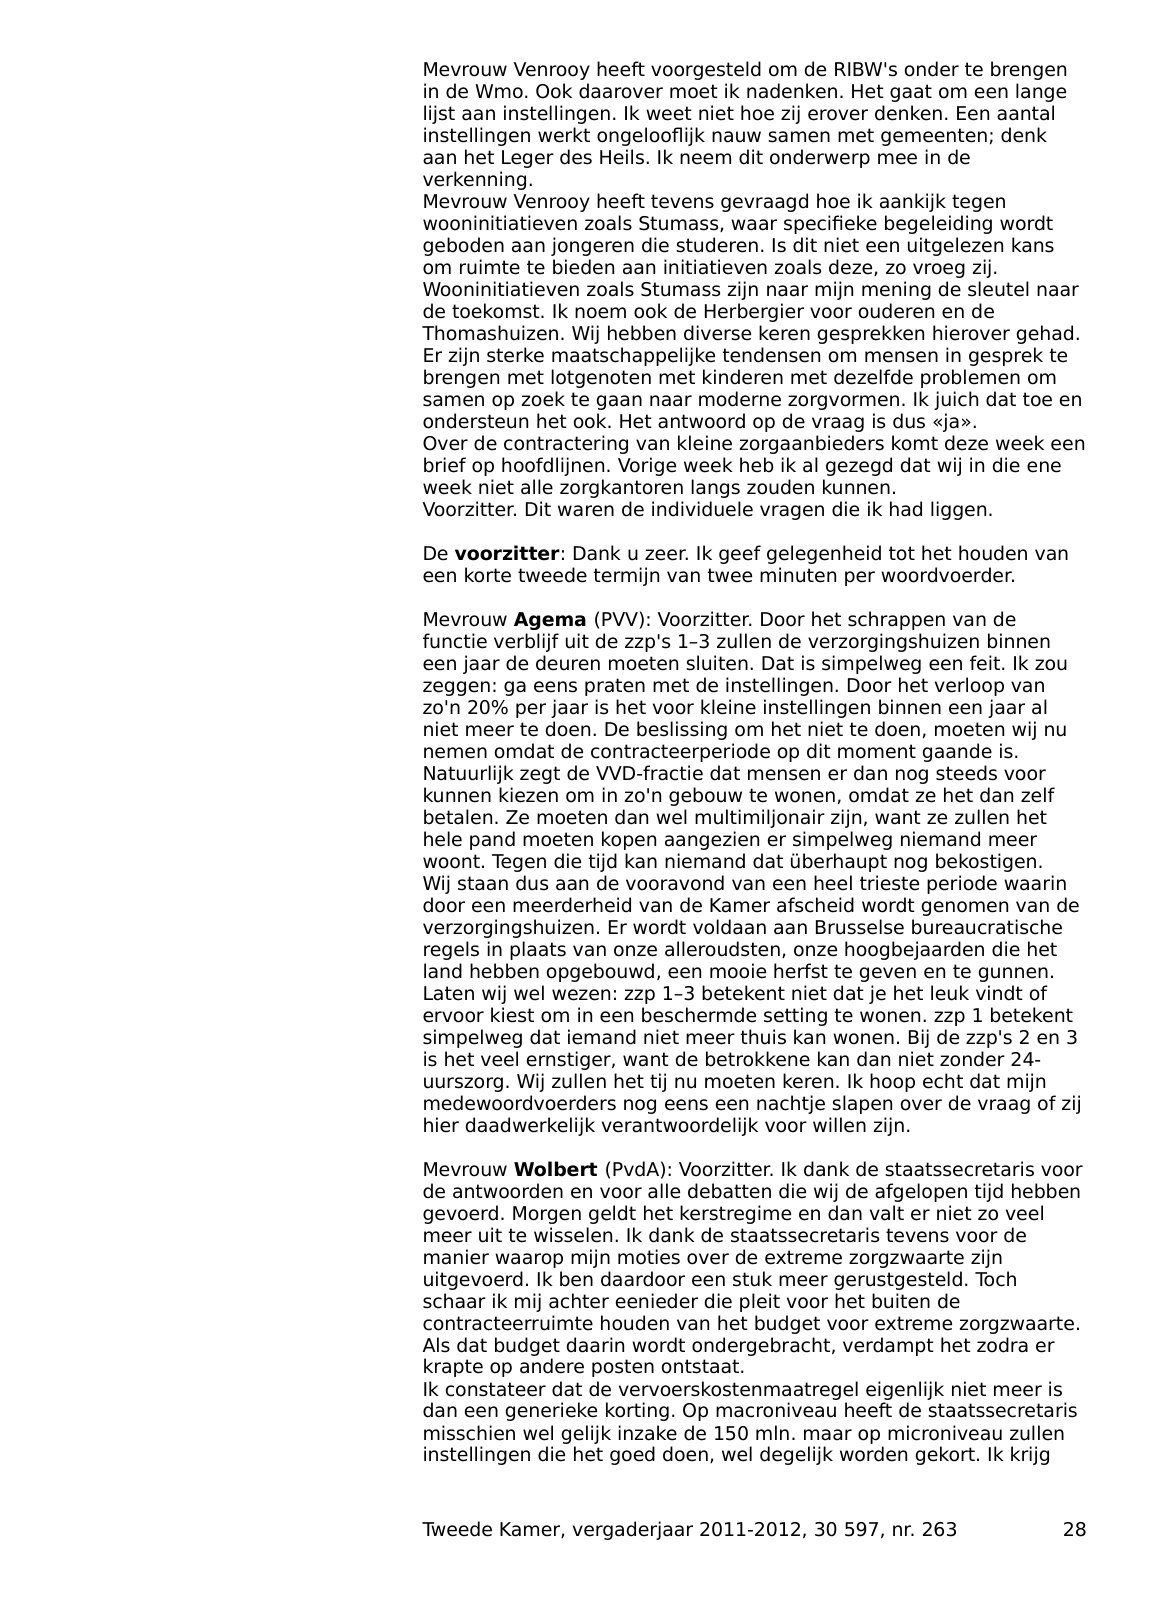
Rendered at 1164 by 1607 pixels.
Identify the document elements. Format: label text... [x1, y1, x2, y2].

text De voorzitter: Dank u zeer. Ik geef gelegenheid tot het houden van een korte tweede termijn van twee minuten per woordvoerder. [422, 543, 1087, 587]
text Voorzitter. Dit waren de individuele vragen die ik had liggen. [422, 499, 1087, 521]
text Ik constateer dat de vervoerskostenmaatregel eigenlijk niet meer is dan een generieke korting. Op macroniveau heeft de staatssecretaris misschien wel gelijk inzake de 150 mln. maar op microniveau zullen instellingen die het goed doen, wel degelijk worden gekort. Ik krijg [422, 1378, 1087, 1466]
text Mevrouw Venrooy heeft tevens gevraagd hoe ik aankijk tegen wooninitiatieven zoals Stumass, waar specifieke begeleiding wordt geboden aan jongeren die studeren. Is dit niet een uitgelezen kans om ruimte te bieden aan initiatieven zoals deze, zo vroeg zij. Wooninitiatieven zoals Stumass zijn naar mijn mening de sleutel naar de toekomst. Ik noem ook de Herbergier voor ouderen en de Thomashuizen. Wij hebben diverse keren gesprekken hierover gehad. Er zijn sterke maatschappelijke tendensen om mensen in gesprek te brengen met lotgenoten met kinderen met dezelfde problemen om samen op zoek te gaan naar moderne zorgvormen. Ik juich dat toe en ondersteun het ook. Het antwoord op de vraag is dus «ja». [422, 191, 1087, 433]
text Mevrouw Agema (PVV): Voorzitter. Door het schrappen van de functie verblijf uit de zzp's 1–3 zullen de verzorgingshuizen binnen een jaar de deuren moeten sluiten. Dat is simpelweg een feit. Ik zou zeggen: ga eens praten met de instellingen. Door het verloop van zo'n 20% per jaar is het voor kleine instellingen binnen een jaar al niet meer te doen. De beslissing om het niet te doen, moeten wij nu nemen omdat de contracteerperiode op dit moment gaande is. Natuurlijk zegt de VVD-fractie dat mensen er dan nog steeds voor kunnen kiezen om in zo'n gebouw te wonen, omdat ze het dan zelf betalen. Ze moeten dan wel multimiljonair zijn, want ze zullen het hele pand moeten kopen aangezien er simpelweg niemand meer woont. Tegen die tijd kan niemand dat überhaupt nog bekostigen. [422, 609, 1087, 873]
text Wij staan dus aan de vooravond van een heel trieste periode waarin door een meerderheid van de Kamer afscheid wordt genomen van de verzorgingshuizen. Er wordt voldaan aan Brusselse bureaucratische regels in plaats van onze alleroudsten, onze hoogbejaarden die het land hebben opgebouwd, een mooie herfst te geven en te gunnen. Laten wij wel wezen: zzp 1–3 betekent niet dat je het leuk vindt of ervoor kiest om in een beschermde setting te wonen. zzp 1 betekent simpelweg dat iemand niet meer thuis kan wonen. Bij de zzp's 2 en 3 is het veel ernstiger, want de betrokkene kan dan niet zonder 24-uurszorg. Wij zullen het tij nu moeten keren. Ik hoop echt dat mijn medewoordvoerders nog eens een nachtje slapen over de vraag of zij hier daadwerkelijk verantwoordelijk voor willen zijn. [422, 873, 1087, 1136]
text Over de contractering van kleine zorgaanbieders komt deze week een brief op hoofdlijnen. Vorige week heb ik al gezegd dat wij in die ene week niet alle zorgkantoren langs zouden kunnen. [422, 433, 1087, 499]
text Mevrouw Venrooy heeft voorgesteld om de RIBW's onder te brengen in de Wmo. Ook daarover moet ik nadenken. Het gaat om een lange lijst aan instellingen. Ik weet niet hoe zij erover denken. Een aantal instellingen werkt ongelooflijk nauw samen met gemeenten; denk aan het Leger des Heils. Ik neem dit onderwerp mee in de verkenning. [422, 59, 1087, 191]
text Mevrouw Wolbert (PvdA): Voorzitter. Ik dank de staatssecretaris voor de antwoorden en voor alle debatten die wij de afgelopen tijd hebben gevoerd. Morgen geldt het kerstregime en dan valt er niet zo veel meer uit te wisselen. Ik dank de staatssecretaris tevens voor de manier waarop mijn moties over de extreme zorgzwaarte zijn uitgevoerd. Ik ben daardoor een stuk meer gerustgesteld. Toch schaar ik mij achter eenieder die pleit voor het buiten de contracteerruimte houden van het budget voor extreme zorgzwaarte. Als dat budget daarin wordt ondergebracht, verdampt het zodra er krapte op andere posten ontstaat. [422, 1159, 1087, 1378]
